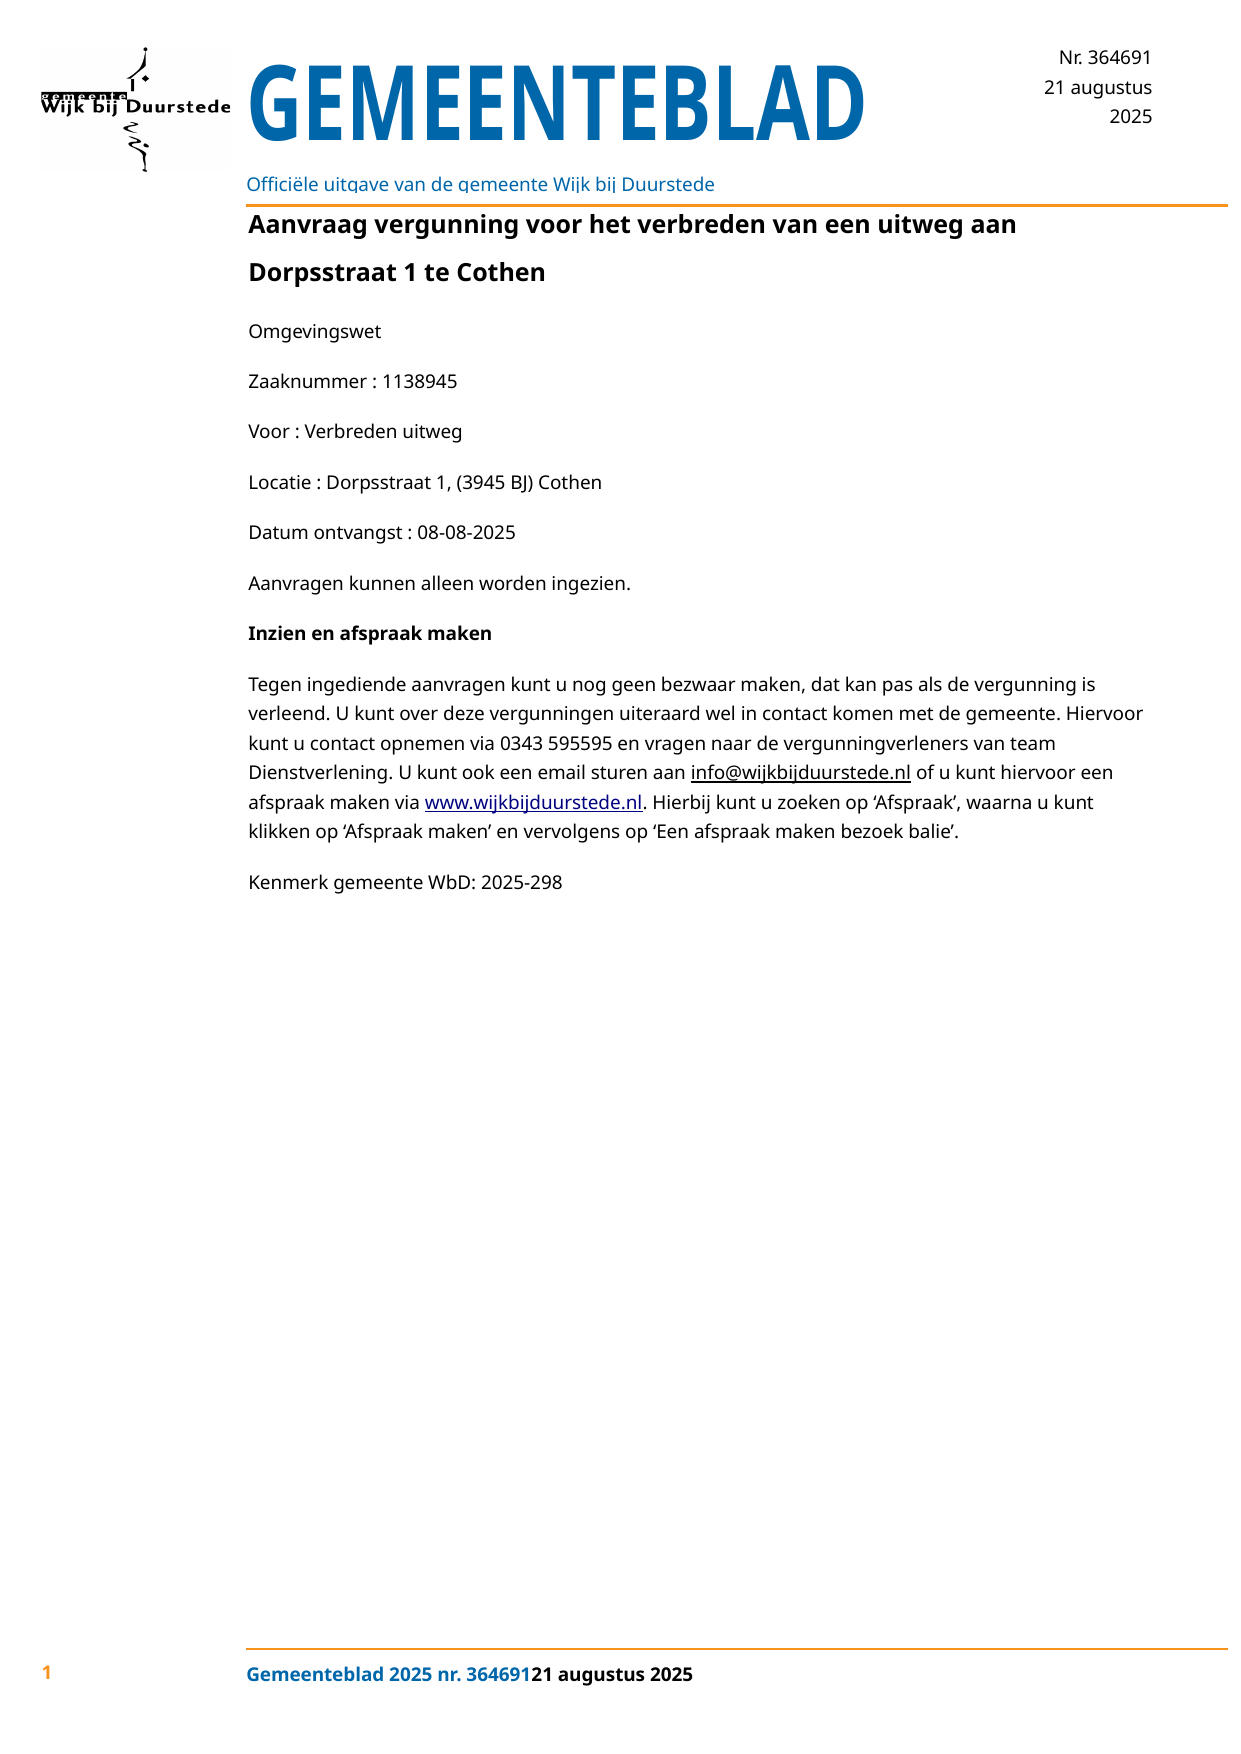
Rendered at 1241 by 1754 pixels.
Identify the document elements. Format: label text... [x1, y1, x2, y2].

text Aanvraag vergunning voor het verbreden van een uitweg aan Dorpsstraat 1 te Cothen [248, 207, 1152, 288]
text Datum ontvangst : 08-08-2025 [248, 519, 1152, 545]
text Zaaknummer : 1138945 [248, 368, 1152, 394]
text Locatie : Dorpsstraat 1, (3945 BJ) Cothen [248, 469, 1152, 495]
picture [41, 47, 231, 172]
text Tegen ingediende aanvragen kunt u nog geen bezwaar maken, dat kan pas als de vergunning is verleend. U kunt over deze vergunningen uiteraard wel in contact komen met de gemeente. Hiervoor kunt u contact opnemen via 0343 595595 en vragen naar de vergunningverleners van team Dienstverlening. U kunt ook een email sturen aan info@wijkbijduurstede.nl of u kunt hiervoor een afspraak maken via www.wijkbijduurstede.nl. Hierbij kunt u zoeken op ‘Afspraak’, waarna u kunt klikken op ‘Afspraak maken’ en vervolgens op ‘Een afspraak maken bezoek balie’. [248, 671, 1152, 844]
text Omgevingswet [248, 318, 1152, 344]
text Voor : Verbreden uitweg [248, 419, 1152, 444]
text Inzien en afspraak maken [248, 620, 1152, 646]
text Kenmerk gemeente WbD: 2025-298 [248, 869, 1152, 895]
text Aanvragen kunnen alleen worden ingezien. [248, 570, 1152, 596]
